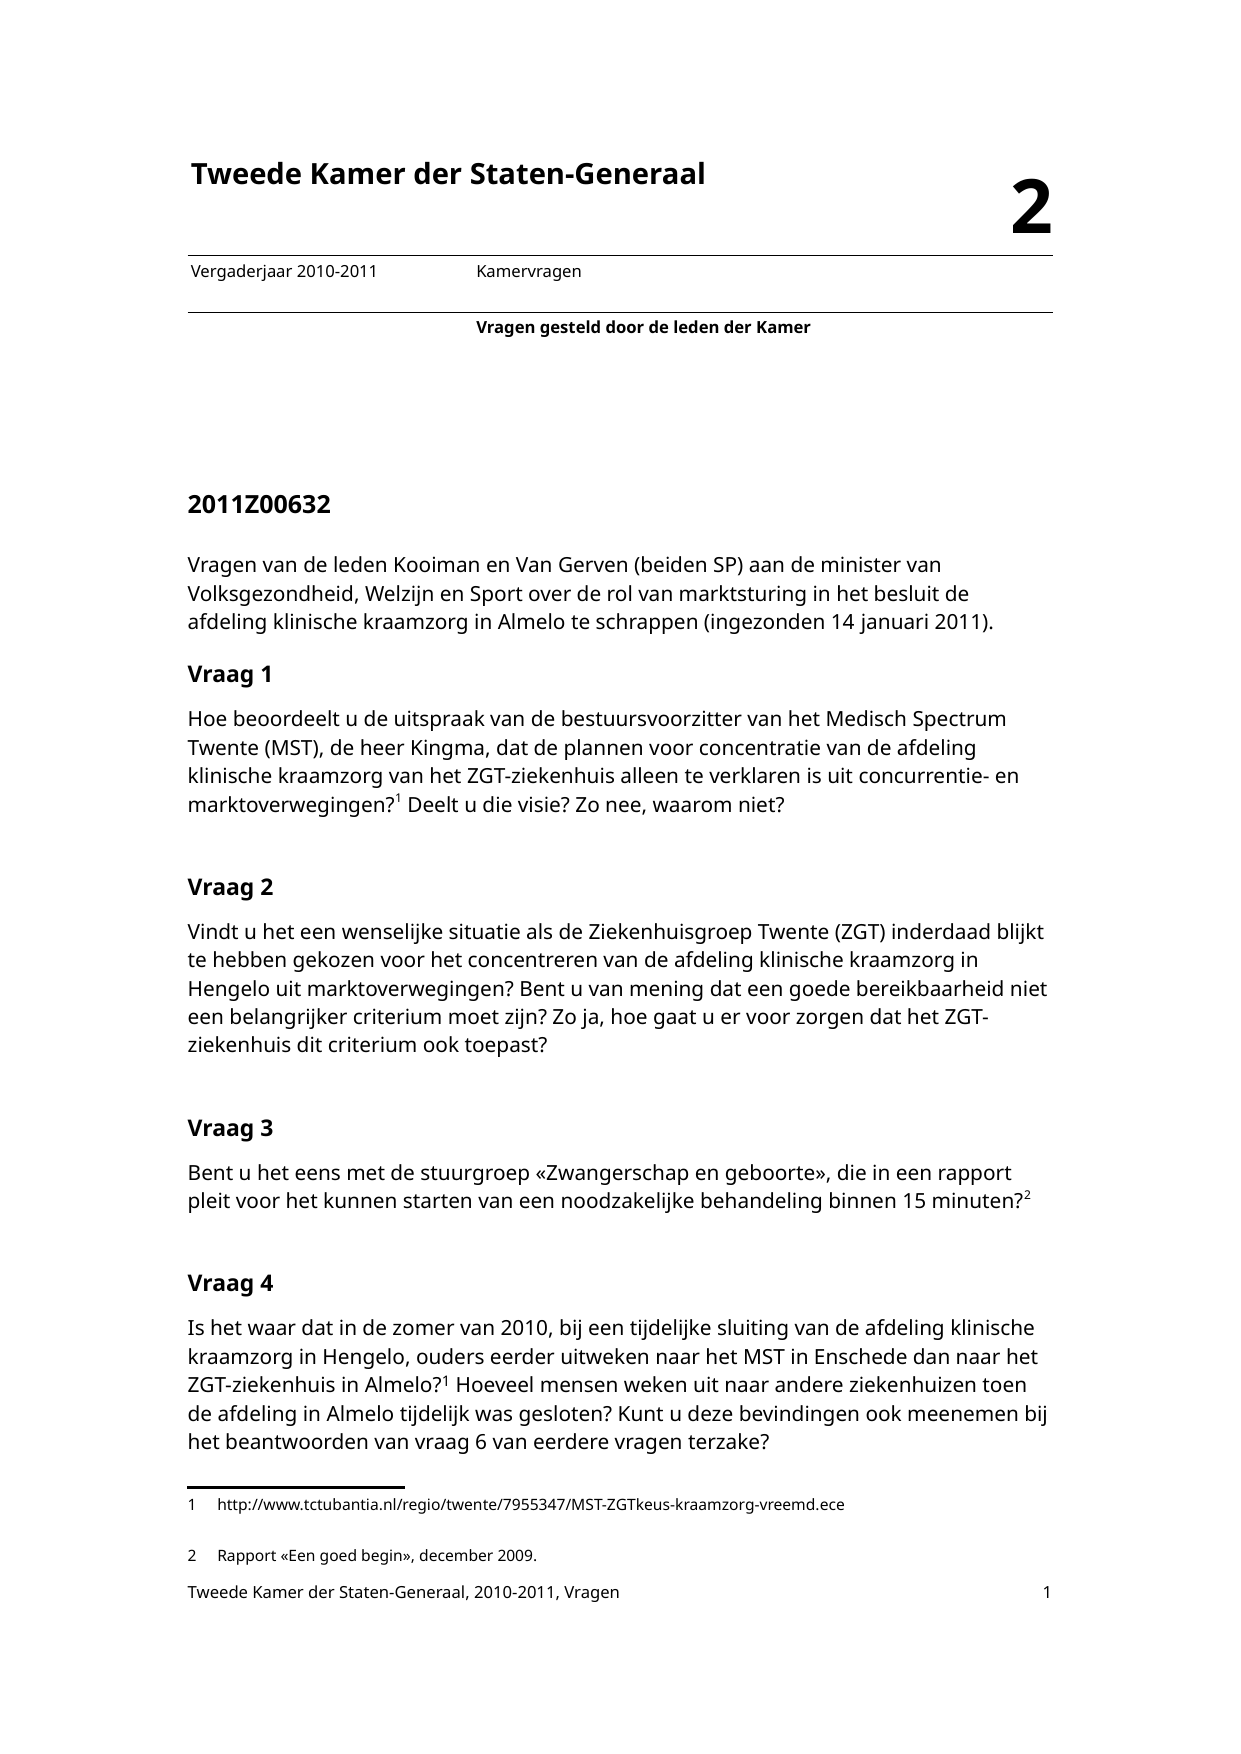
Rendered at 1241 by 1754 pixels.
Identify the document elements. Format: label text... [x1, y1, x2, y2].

text http://www.tctubantia.nl/regio/twente/7955347/MST-ZGTkeus-kraamzorg-vreemd.ece [187, 1479, 1053, 1508]
subtitle Vraag 4 [187, 1267, 1053, 1298]
text Vragen van de leden Kooiman en Van Gerven (beiden SP) aan de minister van Volksgezondheid, Welzijn en Sport over de rol van marktsturing in het besluit de afdeling klinische kraamzorg in Almelo te schrappen (ingezonden 14 januari 2011). [187, 550, 1053, 636]
table_header Tweede Kamer der Staten-Generaal [188, 150, 879, 255]
table_cell Vergaderjaar 2010-2011 [188, 256, 473, 312]
table_cell Vragen gesteld door de leden der Kamer [473, 313, 1053, 339]
subtitle Vraag 2 [187, 871, 1053, 902]
text Rapport «Een goed begin», december 2009. [187, 1538, 1053, 1566]
table_cell [188, 313, 473, 339]
text Bent u het eens met de stuurgroep «Zwangerschap en geboorte», die in een rapport pleit voor het kunnen starten van een noodzakelijke behandeling binnen 15 minuten? [187, 1158, 1053, 1215]
subtitle Vraag 3 [187, 1112, 1053, 1143]
text Vindt u het een wenselijke situatie als de Ziekenhuisgroep Twente (ZGT) inderdaad blijkt te hebben gekozen voor het concentreren van de afdeling klinische kraamzorg in Hengelo uit marktoverwegingen? Bent u van mening dat een goede bereikbaarheid niet een belangrijker criterium moet zijn? Zo ja, hoe gaat u er voor zorgen dat het ZGT-ziekenhuis dit criterium ook toepast? [187, 917, 1053, 1059]
subtitle Vraag 1 [187, 658, 1053, 689]
text Is het waar dat in de zomer van 2010, bij een tijdelijke sluiting van de afdeling klinische kraamzorg in Hengelo, ouders eerder uitweken naar het MST in Enschede dan naar het ZGT-ziekenhuis in Almelo?1 Hoeveel mensen weken uit naar andere ziekenhuizen toen de afdeling in Almelo tijdelijk was gesloten? Kunt u deze bevindingen ook meenemen bij het beantwoorden van vraag 6 van eerdere vragen terzake? [187, 1313, 1053, 1456]
table_cell Kamervragen [473, 256, 1053, 312]
text 2011Z00632 [187, 487, 1053, 521]
text Hoe beoordeelt u de uitspraak van de bestuursvoorzitter van het Medisch Spectrum Twente (MST), de heer Kingma, dat de plannen voor concentratie van de afdeling klinische kraamzorg van het ZGT-ziekenhuis alleen te verklaren is uit concurrentie- en marktoverwegingen? Deelt u die visie? Zo nee, waarom niet? [187, 704, 1053, 818]
table_header 2 [880, 150, 1053, 255]
